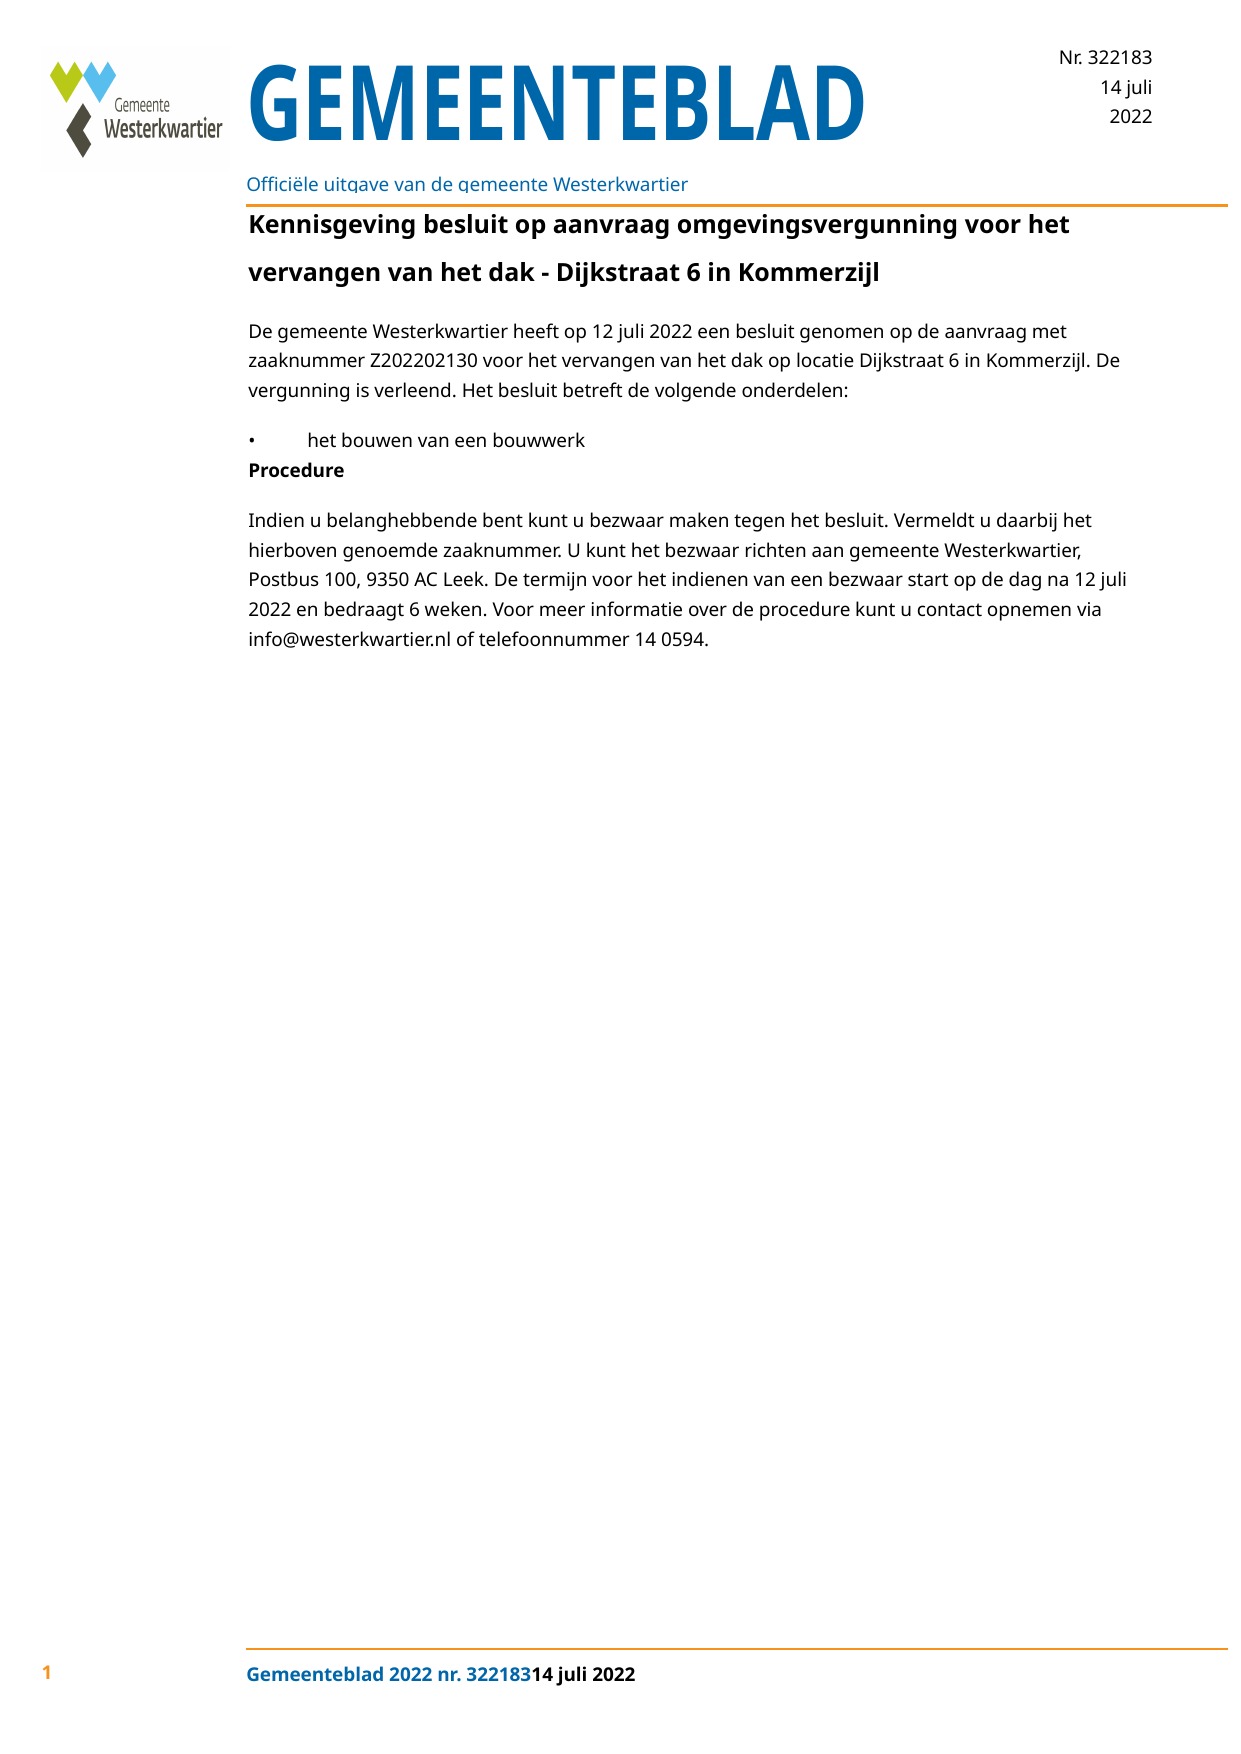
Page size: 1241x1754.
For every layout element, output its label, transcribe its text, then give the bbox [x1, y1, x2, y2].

list het bouwen van een bouwwerk [248, 427, 1152, 453]
picture [41, 47, 231, 172]
text Kennisgeving besluit op aanvraag omgevingsvergunning voor het vervangen van het dak - Dijkstraat 6 in Kommerzijl [248, 207, 1152, 288]
text Procedure [248, 457, 1152, 483]
text De gemeente Westerkwartier heeft op 12 juli 2022 een besluit genomen op de aanvraag met zaaknummer Z202202130 voor het vervangen van het dak op locatie Dijkstraat 6 in Kommerzijl. De vergunning is verleend. Het besluit betreft de volgende onderdelen: [248, 318, 1152, 403]
text Indien u belanghebbende bent kunt u bezwaar maken tegen het besluit. Vermeldt u daarbij het hierboven genoemde zaaknummer. U kunt het bezwaar richten aan gemeente Westerkwartier, Postbus 100, 9350 AC Leek. De termijn voor het indienen van een bezwaar start op de dag na 12 juli 2022 en bedraagt 6 weken. Voor meer informatie over de procedure kunt u contact opnemen via info@westerkwartier.nl of telefoonnummer 14 0594. [248, 507, 1152, 652]
